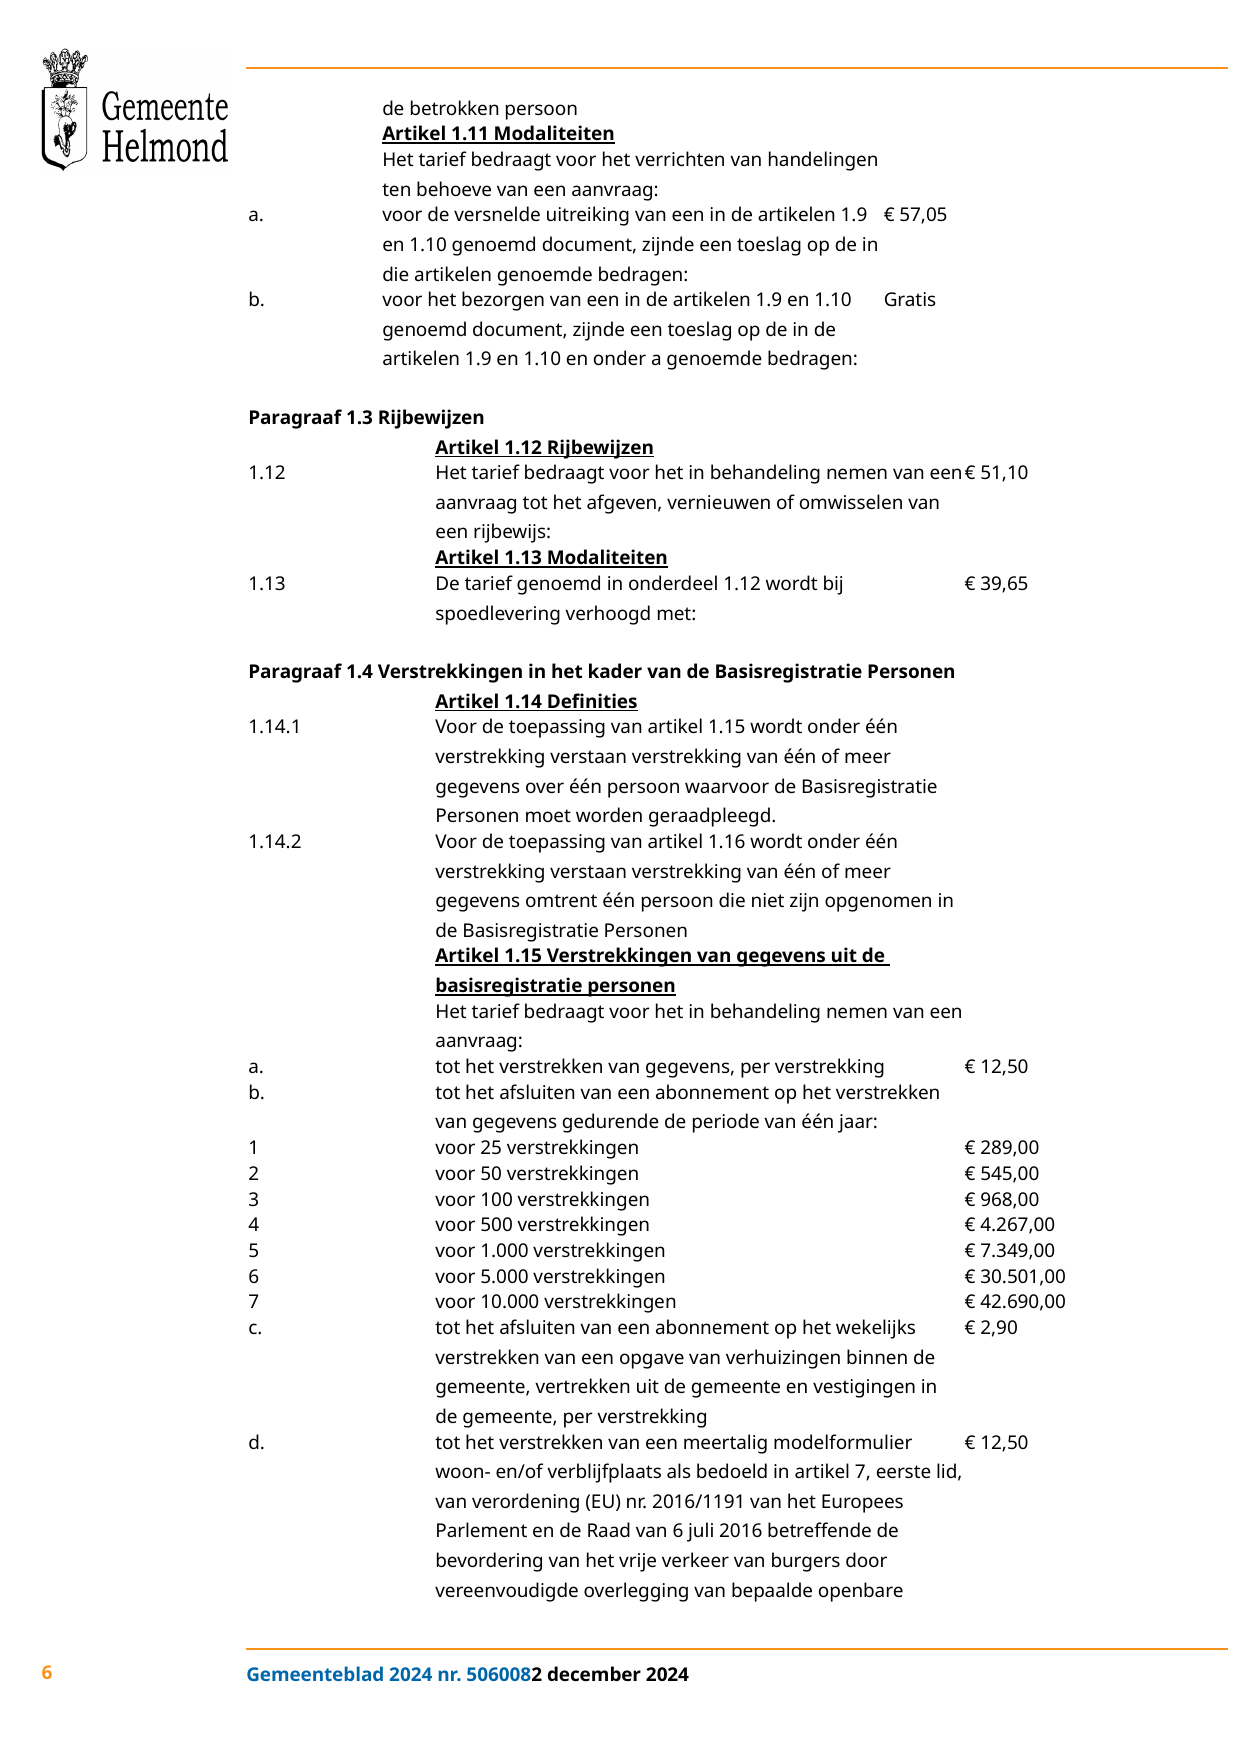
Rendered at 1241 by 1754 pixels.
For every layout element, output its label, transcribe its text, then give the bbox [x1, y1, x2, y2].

table_cell a. [248, 202, 382, 286]
table_cell [964, 1079, 1152, 1134]
table_cell Artikel 1.11 Modaliteiten [382, 121, 883, 146]
table_cell de betrokken persoon [382, 95, 883, 121]
table_cell d. [248, 1429, 435, 1603]
table_cell Het tarief bedraagt voor het in behandeling nemen van een aanvraag: [435, 998, 964, 1053]
table_cell [964, 545, 1152, 570]
table_cell a. [248, 1053, 435, 1079]
picture [41, 47, 231, 172]
table_cell b. [248, 1079, 435, 1134]
table_cell 1.12 [248, 460, 435, 544]
text Paragraaf 1.4 Verstrekkingen in het kader van de Basisregistratie Personen [248, 658, 1152, 684]
table_cell [964, 943, 1152, 998]
table_cell 1.14.2 [248, 828, 435, 943]
table_cell Voor de toepassing van artikel 1.16 wordt onder één verstrekking verstaan verstrekking van één of meer gegevens omtrent één persoon die niet zijn opgenomen in de Basisregistratie Personen [435, 828, 964, 943]
table_cell [884, 146, 1152, 202]
table_cell [964, 828, 1152, 943]
table_cell tot het verstrekken van gegevens, per verstrekking [435, 1053, 964, 1079]
table_cell voor 25 verstrekkingen [435, 1134, 964, 1160]
table_cell € 12,50 [964, 1429, 1152, 1603]
text Paragraaf 1.3 Rijbewijzen [248, 404, 1152, 430]
table_header [964, 434, 1152, 459]
table_cell 4 [248, 1212, 435, 1237]
table_cell voor 50 verstrekkingen [435, 1160, 964, 1186]
table_cell [884, 95, 1152, 121]
table_cell € 39,65 [964, 570, 1152, 626]
table_cell voor 500 verstrekkingen [435, 1212, 964, 1237]
table_cell € 545,00 [964, 1160, 1152, 1186]
table_cell 1.13 [248, 570, 435, 626]
table_header [964, 688, 1152, 714]
table_cell € 968,00 [964, 1186, 1152, 1212]
table_cell € 42.690,00 [964, 1289, 1152, 1314]
table_cell tot het afsluiten van een abonnement op het wekelijks verstrekken van een opgave van verhuizingen binnen de gemeente, vertrekken uit de gemeente en vestigingen in de gemeente, per verstrekking [435, 1315, 964, 1429]
table_cell 6 [248, 1263, 435, 1289]
table_cell b. [248, 286, 382, 371]
table_cell € 289,00 [964, 1134, 1152, 1160]
table_cell c. [248, 1315, 435, 1429]
table_cell [964, 998, 1152, 1053]
table_cell € 7.349,00 [964, 1237, 1152, 1263]
table_cell voor het bezorgen van een in de artikelen 1.9 en 1.10 genoemd document, zijnde een toeslag op de in de artikelen 1.9 en 1.10 en onder a genoemde bedragen: [382, 286, 883, 371]
table_cell Het tarief bedraagt voor het verrichten van handelingen ten behoeve van een aanvraag: [382, 146, 883, 202]
table_cell [248, 95, 382, 121]
table_cell De tarief genoemd in onderdeel 1.12 wordt bij spoedlevering verhoogd met: [435, 570, 964, 626]
table_cell € 30.501,00 [964, 1263, 1152, 1289]
table_cell 5 [248, 1237, 435, 1263]
table_cell € 4.267,00 [964, 1212, 1152, 1237]
table_cell voor 1.000 verstrekkingen [435, 1237, 964, 1263]
table_cell Het tarief bedraagt voor het in behandeling nemen van een aanvraag tot het afgeven, vernieuwen of omwisselen van een rijbewijs: [435, 460, 964, 544]
table_cell tot het verstrekken van een meertalig modelformulier woon- en/of verblijfplaats als bedoeld in artikel 7, eerste lid, van verordening (EU) nr. 2016/1191 van het Europees Parlement en de Raad van 6 juli 2016 betreffende de bevordering van het vrije verkeer van burgers door vereenvoudigde overlegging van bepaalde openbare [435, 1429, 964, 1603]
table_cell Artikel 1.15 Verstrekkingen van gegevens uit de basisregistratie personen [435, 943, 964, 998]
table_cell € 2,90 [964, 1315, 1152, 1429]
table_cell [964, 714, 1152, 828]
table_cell € 57,05 [884, 202, 1152, 286]
table_cell 3 [248, 1186, 435, 1212]
table_cell Artikel 1.13 Modaliteiten [435, 545, 964, 570]
table_cell 1 [248, 1134, 435, 1160]
table_cell [248, 121, 382, 146]
table_cell € 12,50 [964, 1053, 1152, 1079]
table_header Artikel 1.12 Rijbewijzen [435, 434, 964, 459]
table_cell voor 5.000 verstrekkingen [435, 1263, 964, 1289]
table_cell [884, 121, 1152, 146]
table_cell tot het afsluiten van een abonnement op het verstrekken van gegevens gedurende de periode van één jaar: [435, 1079, 964, 1134]
table_cell Voor de toepassing van artikel 1.15 wordt onder één verstrekking verstaan verstrekking van één of meer gegevens over één persoon waarvoor de Basisregistratie Personen moet worden geraadpleegd. [435, 714, 964, 828]
table_cell 2 [248, 1160, 435, 1186]
table_cell voor 100 verstrekkingen [435, 1186, 964, 1212]
table_header [248, 434, 435, 459]
table_header [248, 688, 435, 714]
table_cell Gratis [884, 286, 1152, 371]
table_cell voor de versnelde uitreiking van een in de artikelen 1.9 en 1.10 genoemd document, zijnde een toeslag op de in die artikelen genoemde bedragen: [382, 202, 883, 286]
table_cell [248, 146, 382, 202]
table_header Artikel 1.14 Definities [435, 688, 964, 714]
table_cell [248, 545, 435, 570]
table_cell 1.14.1 [248, 714, 435, 828]
table_cell € 51,10 [964, 460, 1152, 544]
table_cell voor 10.000 verstrekkingen [435, 1289, 964, 1314]
table_cell [248, 998, 435, 1053]
table_cell 7 [248, 1289, 435, 1314]
table_cell [248, 943, 435, 998]
